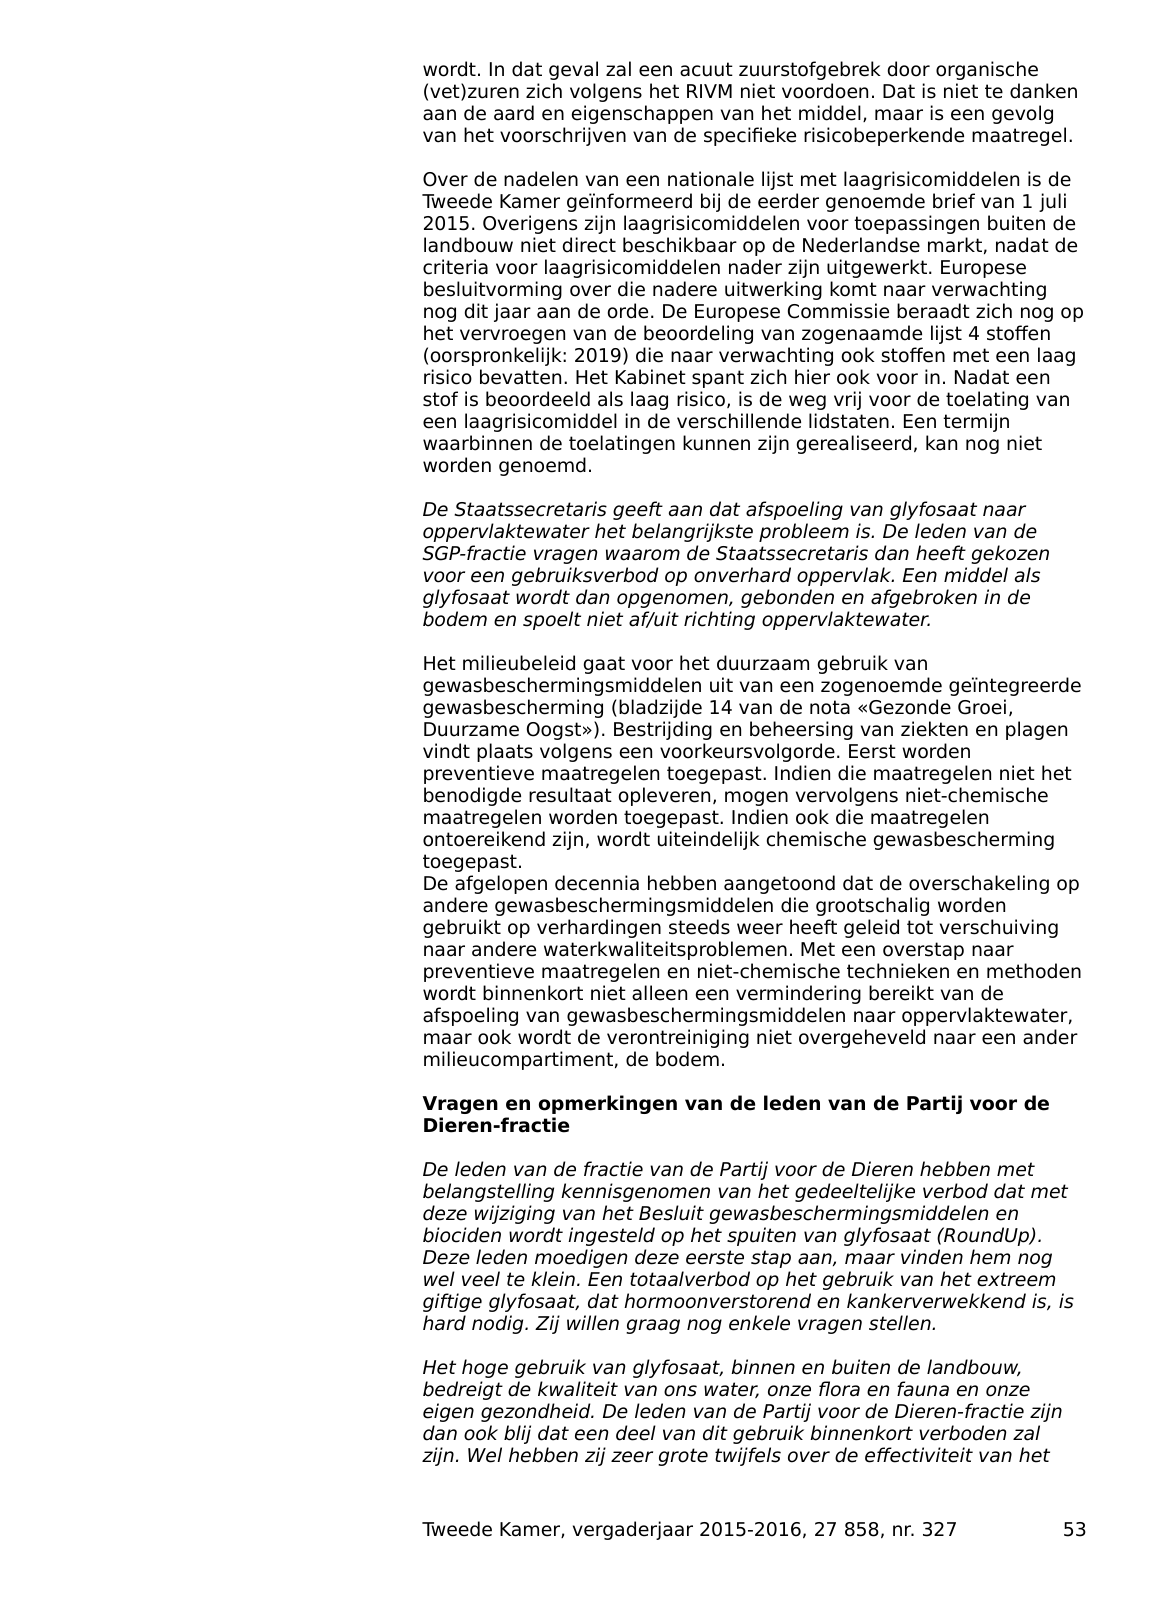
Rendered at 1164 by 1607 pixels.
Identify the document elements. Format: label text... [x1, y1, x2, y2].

text De Staatssecretaris geeft aan dat afspoeling van glyfosaat naar oppervlaktewater het belangrijkste probleem is. De leden van de SGP-fractie vragen waarom de Staatssecretaris dan heeft gekozen voor een gebruiksverbod op onverhard oppervlak. Een middel als glyfosaat wordt dan opgenomen, gebonden en afgebroken in de bodem en spoelt niet af/uit richting oppervlaktewater. [422, 499, 1087, 631]
text Het hoge gebruik van glyfosaat, binnen en buiten de landbouw, bedreigt de kwaliteit van ons water, onze flora en fauna en onze eigen gezondheid. De leden van de Partij voor de Dieren-fractie zijn dan ook blij dat een deel van dit gebruik binnenkort verboden zal zijn. Wel hebben zij zeer grote twijfels over de effectiviteit van het [422, 1357, 1087, 1467]
text Het milieubeleid gaat voor het duurzaam gebruik van gewasbeschermingsmiddelen uit van een zogenoemde geïntegreerde gewasbescherming (bladzijde 14 van de nota «Gezonde Groei, Duurzame Oogst»). Bestrijding en beheersing van ziekten en plagen vindt plaats volgens een voorkeursvolgorde. Eerst worden preventieve maatregelen toegepast. Indien die maatregelen niet het benodigde resultaat opleveren, mogen vervolgens niet-chemische maatregelen worden toegepast. Indien ook die maatregelen ontoereikend zijn, wordt uiteindelijk chemische gewasbescherming toegepast. [422, 653, 1087, 873]
subtitle Vragen en opmerkingen van de leden van de Partij voor de Dieren-fractie [422, 1093, 1087, 1137]
text Over de nadelen van een nationale lijst met laagrisicomiddelen is de Tweede Kamer geïnformeerd bij de eerder genoemde brief van 1 juli 2015. Overigens zijn laagrisicomiddelen voor toepassingen buiten de landbouw niet direct beschikbaar op de Nederlandse markt, nadat de criteria voor laagrisicomiddelen nader zijn uitgewerkt. Europese besluitvorming over die nadere uitwerking komt naar verwachting nog dit jaar aan de orde. De Europese Commissie beraadt zich nog op het vervroegen van de beoordeling van zogenaamde lijst 4 stoffen (oorspronkelijk: 2019) die naar verwachting ook stoffen met een laag risico bevatten. Het Kabinet spant zich hier ook voor in. Nadat een stof is beoordeeld als laag risico, is de weg vrij voor de toelating van een laagrisicomiddel in de verschillende lidstaten. Een termijn waarbinnen de toelatingen kunnen zijn gerealiseerd, kan nog niet worden genoemd. [422, 169, 1087, 477]
text De afgelopen decennia hebben aangetoond dat de overschakeling op andere gewasbeschermingsmiddelen die grootschalig worden gebruikt op verhardingen steeds weer heeft geleid tot verschuiving naar andere waterkwaliteitsproblemen. Met een overstap naar preventieve maatregelen en niet-chemische technieken en methoden wordt binnenkort niet alleen een vermindering bereikt van de afspoeling van gewasbeschermingsmiddelen naar oppervlaktewater, maar ook wordt de verontreiniging niet overgeheveld naar een ander milieucompartiment, de bodem. [422, 873, 1087, 1071]
text De leden van de fractie van de Partij voor de Dieren hebben met belangstelling kennisgenomen van het gedeeltelijke verbod dat met deze wijziging van het Besluit gewasbeschermingsmiddelen en biociden wordt ingesteld op het spuiten van glyfosaat (RoundUp). Deze leden moedigen deze eerste stap aan, maar vinden hem nog wel veel te klein. Een totaalverbod op het gebruik van het extreem giftige glyfosaat, dat hormoonverstorend en kankerverwekkend is, is hard nodig. Zij willen graag nog enkele vragen stellen. [422, 1159, 1087, 1335]
text wordt. In dat geval zal een acuut zuurstofgebrek door organische (vet)zuren zich volgens het RIVM niet voordoen. Dat is niet te danken aan de aard en eigenschappen van het middel, maar is een gevolg van het voorschrijven van de specifieke risicobeperkende maatregel. [422, 59, 1087, 147]
